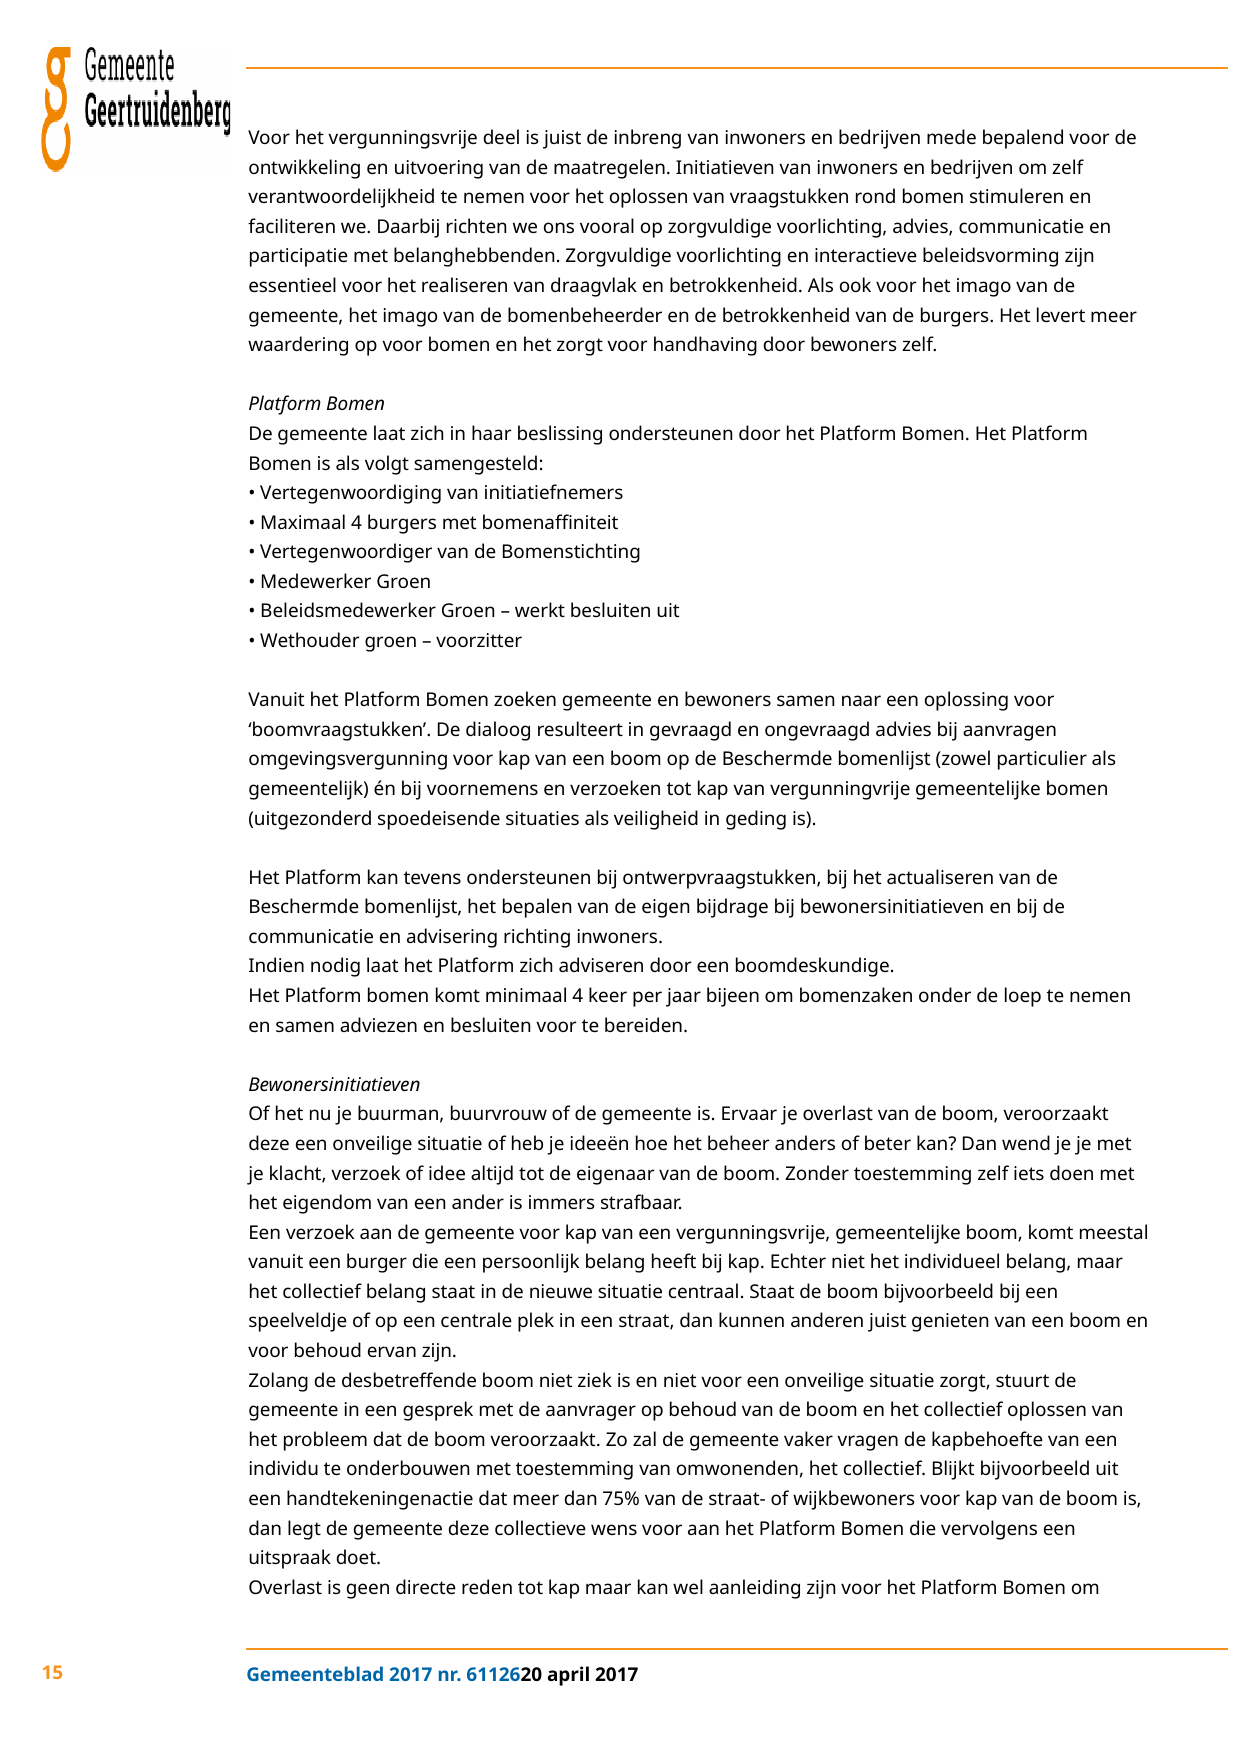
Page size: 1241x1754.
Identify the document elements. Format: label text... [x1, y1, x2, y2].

text Het Platform bomen komt minimaal 4 keer per jaar bijeen om bomenzaken onder de loep te nemen en samen adviezen en besluiten voor te bereiden. [248, 982, 1152, 1038]
text Een verzoek aan de gemeente voor kap van een vergunningsvrije, gemeentelijke boom, komt meestal vanuit een burger die een persoonlijk belang heeft bij kap. Echter niet het individueel belang, maar het collectief belang staat in de nieuwe situatie centraal. Staat de boom bijvoorbeeld bij een speelveldje of op een centrale plek in een straat, dan kunnen anderen juist genieten van een boom en voor behoud ervan zijn. [248, 1219, 1152, 1363]
text • Wethouder groen – voorzitter [248, 627, 1152, 653]
text Of het nu je buurman, buurvrouw of de gemeente is. Ervaar je overlast van de boom, veroorzaakt deze een onveilige situatie of heb je ideeën hoe het beheer anders of beter kan? Dan wend je je met je klacht, verzoek of idee altijd tot de eigenaar van de boom. Zonder toestemming zelf iets doen met het eigendom van een ander is immers strafbaar. [248, 1101, 1152, 1215]
text • Beleidsmedewerker Groen – werkt besluiten uit [248, 598, 1152, 623]
text De gemeente laat zich in haar beslissing ondersteunen door het Platform Bomen. Het Platform Bomen is als volgt samengesteld: [248, 420, 1152, 476]
text • Medewerker Groen [248, 568, 1152, 594]
text Zolang de desbetreffende boom niet ziek is en niet voor een onveilige situatie zorgt, stuurt de gemeente in een gesprek met de aanvrager op behoud van de boom en het collectief oplossen van het probleem dat de boom veroorzaakt. Zo zal de gemeente vaker vragen de kapbehoefte van een individu te onderbouwen met toestemming van omwonenden, het collectief. Blijkt bijvoorbeeld uit een handtekeningenactie dat meer dan 75% van de straat- of wijkbewoners voor kap van de boom is, dan legt de gemeente deze collectieve wens voor aan het Platform Bomen die vervolgens een uitspraak doet. [248, 1367, 1152, 1570]
text Indien nodig laat het Platform zich adviseren door een boomdeskundige. [248, 953, 1152, 978]
text Platform Bomen [248, 391, 1152, 416]
text Bewonersinitiatieven [248, 1071, 1152, 1097]
text Het Platform kan tevens ondersteunen bij ontwerpvraagstukken, bij het actualiseren van de Beschermde bomenlijst, het bepalen van de eigen bijdrage bij bewonersinitiatieven en bij de communicatie en advisering richting inwoners. [248, 864, 1152, 949]
text • Vertegenwoordiging van initiatiefnemers [248, 479, 1152, 505]
text • Vertegenwoordiger van de Bomenstichting [248, 538, 1152, 564]
text Voor het vergunningsvrije deel is juist de inbreng van inwoners en bedrijven mede bepalend voor de ontwikkeling en uitvoering van de maatregelen. Initiatieven van inwoners en bedrijven om zelf verantwoordelijkheid te nemen voor het oplossen van vraagstukken rond bomen stimuleren en faciliteren we. Daarbij richten we ons vooral op zorgvuldige voorlichting, advies, communicatie en participatie met belanghebbenden. Zorgvuldige voorlichting en interactieve beleidsvorming zijn essentieel voor het realiseren van draagvlak en betrokkenheid. Als ook voor het imago van de gemeente, het imago van de bomenbeheerder en de betrokkenheid van de burgers. Het levert meer waardering op voor bomen en het zorgt voor handhaving door bewoners zelf. [248, 124, 1152, 357]
text Vanuit het Platform Bomen zoeken gemeente en bewoners samen naar een oplossing voor ‘boomvraagstukken’. De dialoog resulteert in gevraagd en ongevraagd advies bij aanvragen omgevingsvergunning voor kap van een boom op de Beschermde bomenlijst (zowel particulier als gemeentelijk) én bij voornemens en verzoeken tot kap van vergunningvrije gemeentelijke bomen (uitgezonderd spoedeisende situaties als veiligheid in geding is). [248, 686, 1152, 831]
text Overlast is geen directe reden tot kap maar kan wel aanleiding zijn voor het Platform Bomen om [248, 1574, 1152, 1600]
picture [41, 47, 231, 172]
text • Maximaal 4 burgers met bomenaffiniteit [248, 509, 1152, 535]
